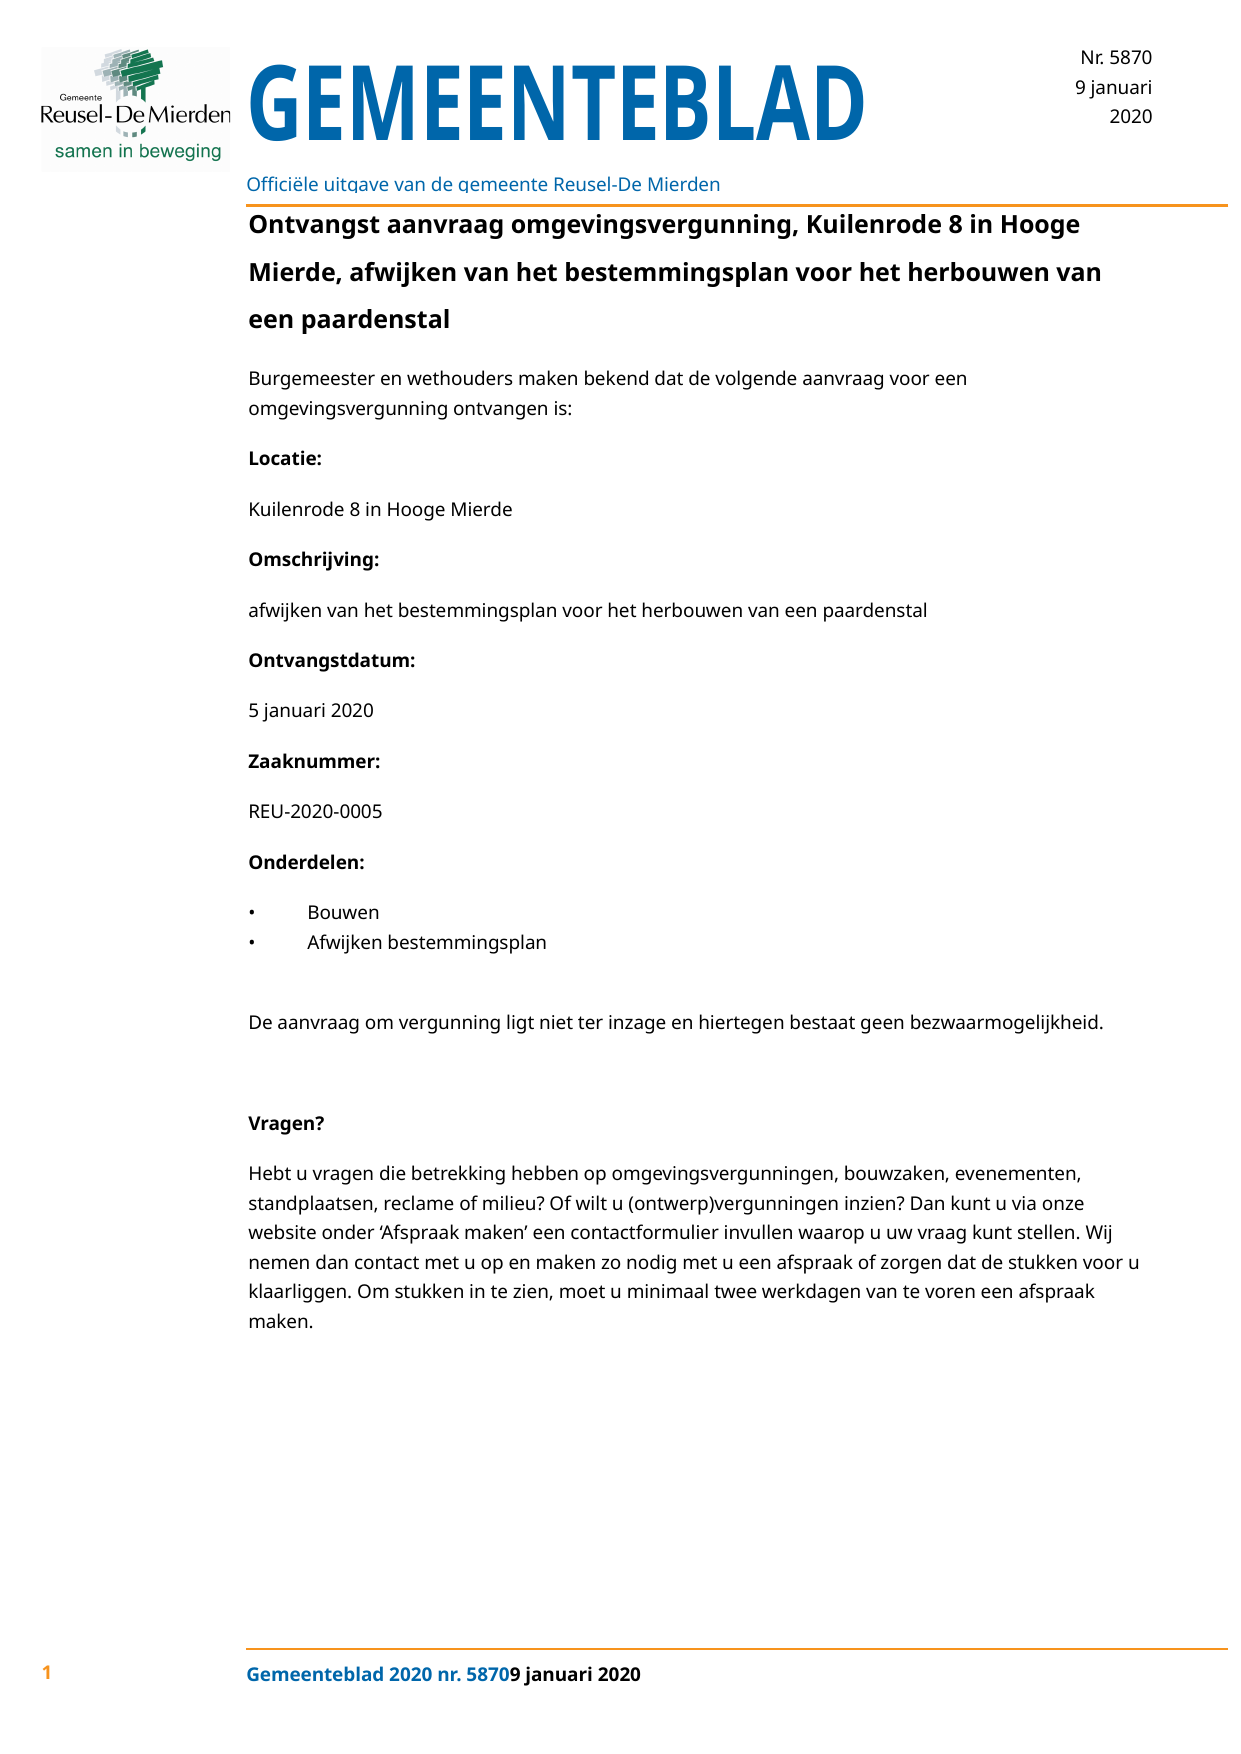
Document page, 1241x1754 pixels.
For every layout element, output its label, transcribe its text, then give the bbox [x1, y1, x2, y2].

text Hebt u vragen die betrekking hebben op omgevingsvergunningen, bouwzaken, evenementen, standplaatsen, reclame of milieu? Of wilt u (ontwerp)vergunningen inzien? Dan kunt u via onze website onder ‘Afspraak maken’ een contactformulier invullen waarop u uw vraag kunt stellen. Wij nemen dan contact met u op en maken zo nodig met u een afspraak of zorgen dat de stukken voor u klaarliggen. Om stukken in te zien, moet u minimaal twee werkdagen van te voren een afspraak maken. [248, 1160, 1152, 1334]
text Burgemeester en wethouders maken bekend dat de volgende aanvraag voor een omgevingsvergunning ontvangen is: [248, 366, 1152, 421]
text REU-2020-0005 [248, 798, 1152, 824]
text afwijken van het bestemmingsplan voor het herbouwen van een paardenstal [248, 597, 1152, 622]
text Ontvangstdatum: [248, 647, 1152, 673]
text Onderdelen: [248, 849, 1152, 874]
list Afwijken bestemmingsplan [248, 929, 1152, 954]
text De aanvraag om vergunning ligt niet ter inzage en hiertegen bestaat geen bezwaarmogelijkheid. [248, 1009, 1152, 1034]
text Kuilenrode 8 in Hooge Mierde [248, 496, 1152, 522]
text Vragen? [248, 1110, 1152, 1135]
text 5 januari 2020 [248, 698, 1152, 723]
picture [41, 47, 231, 172]
text Locatie: [248, 446, 1152, 471]
text Zaaknummer: [248, 748, 1152, 774]
text Ontvangst aanvraag omgevingsvergunning, Kuilenrode 8 in Hooge Mierde, afwijken van het bestemmingsplan voor het herbouwen van een paardenstal [248, 207, 1152, 336]
list Bouwen [248, 899, 1152, 925]
text Omschrijving: [248, 546, 1152, 572]
